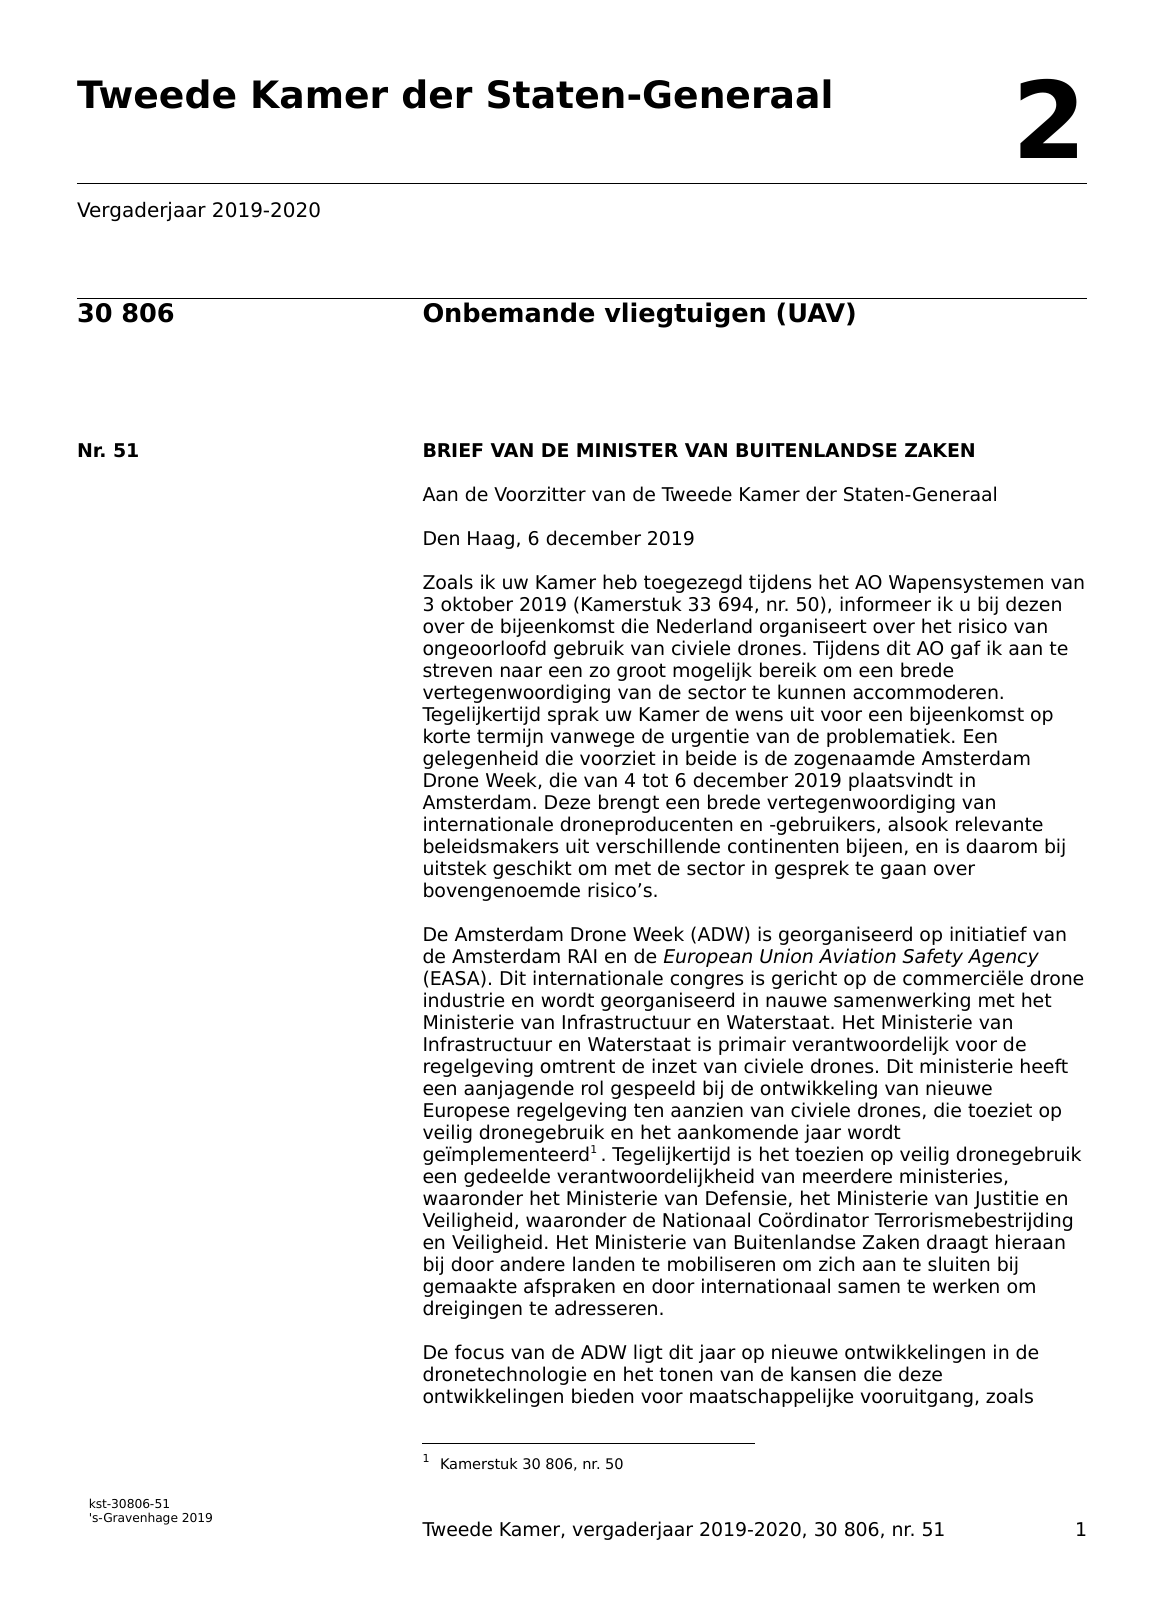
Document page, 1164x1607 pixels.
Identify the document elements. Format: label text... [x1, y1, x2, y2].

text Aan de Voorzitter van de Tweede Kamer der Staten-Generaal [422, 484, 1087, 506]
subtitle Nr. 51 BRIEF VAN DE MINISTER VAN BUITENLANDSE ZAKEN [77, 440, 1087, 462]
text kst-30806-51 [88, 1497, 323, 1511]
text Den Haag, 6 december 2019 [422, 528, 1087, 550]
text Zoals ik uw Kamer heb toegezegd tijdens het AO Wapensystemen van 3 oktober 2019 (Kamerstuk 33 694, nr. 50), informeer ik u bij dezen over de bijeenkomst die Nederland organiseert over het risico van ongeoorloofd gebruik van civiele drones. Tijdens dit AO gaf ik aan te streven naar een zo groot mogelijk bereik om een brede vertegenwoordiging van de sector te kunnen accommoderen. Tegelijkertijd sprak uw Kamer de wens uit voor een bijeenkomst op korte termijn vanwege de urgentie van de problematiek. Een gelegenheid die voorziet in beide is de zogenaamde Amsterdam Drone Week, die van 4 tot 6 december 2019 plaatsvindt in Amsterdam. Deze brengt een brede vertegenwoordiging van internationale droneproducenten en -gebruikers, alsook relevante beleidsmakers uit verschillende continenten bijeen, en is daarom bij uitstek geschikt om met de sector in gesprek te gaan over bovengenoemde risico’s. [422, 572, 1087, 902]
table_header Tweede Kamer der Staten-Generaal [77, 59, 886, 183]
table_header 2 [886, 59, 1087, 183]
table_cell Vergaderjaar 2019-2020 [77, 184, 1087, 298]
text Kamerstuk 30 806, nr. 50 [422, 1452, 1087, 1474]
subtitle 30 806 Onbemande vliegtuigen (UAV) [77, 299, 1087, 329]
text 's-Gravenhage 2019 [88, 1511, 323, 1525]
text De focus van de ADW ligt dit jaar op nieuwe ontwikkelingen in de dronetechnologie en het tonen van de kansen die deze ontwikkelingen bieden voor maatschappelijke vooruitgang, zoals [422, 1342, 1087, 1408]
text De Amsterdam Drone Week (ADW) is georganiseerd op initiatief van de Amsterdam RAI en de European Union Aviation Safety Agency (EASA). Dit internationale congres is gericht op de commerciële drone industrie en wordt georganiseerd in nauwe samenwerking met het Ministerie van Infrastructuur en Waterstaat. Het Ministerie van Infrastructuur en Waterstaat is primair verantwoordelijk voor de regelgeving omtrent de inzet van civiele drones. Dit ministerie heeft een aanjagende rol gespeeld bij de ontwikkeling van nieuwe Europese regelgeving ten aanzien van civiele drones, die toeziet op veilig dronegebruik en het aankomende jaar wordt geïmplementeerd. Tegelijkertijd is het toezien op veilig dronegebruik een gedeelde verantwoordelijkheid van meerdere ministeries, waaronder het Ministerie van Defensie, het Ministerie van Justitie en Veiligheid, waaronder de Nationaal Coördinator Terrorismebestrijding en Veiligheid. Het Ministerie van Buitenlandse Zaken draagt hieraan bij door andere landen te mobiliseren om zich aan te sluiten bij gemaakte afspraken en door internationaal samen te werken om dreigingen te adresseren. [422, 924, 1087, 1320]
